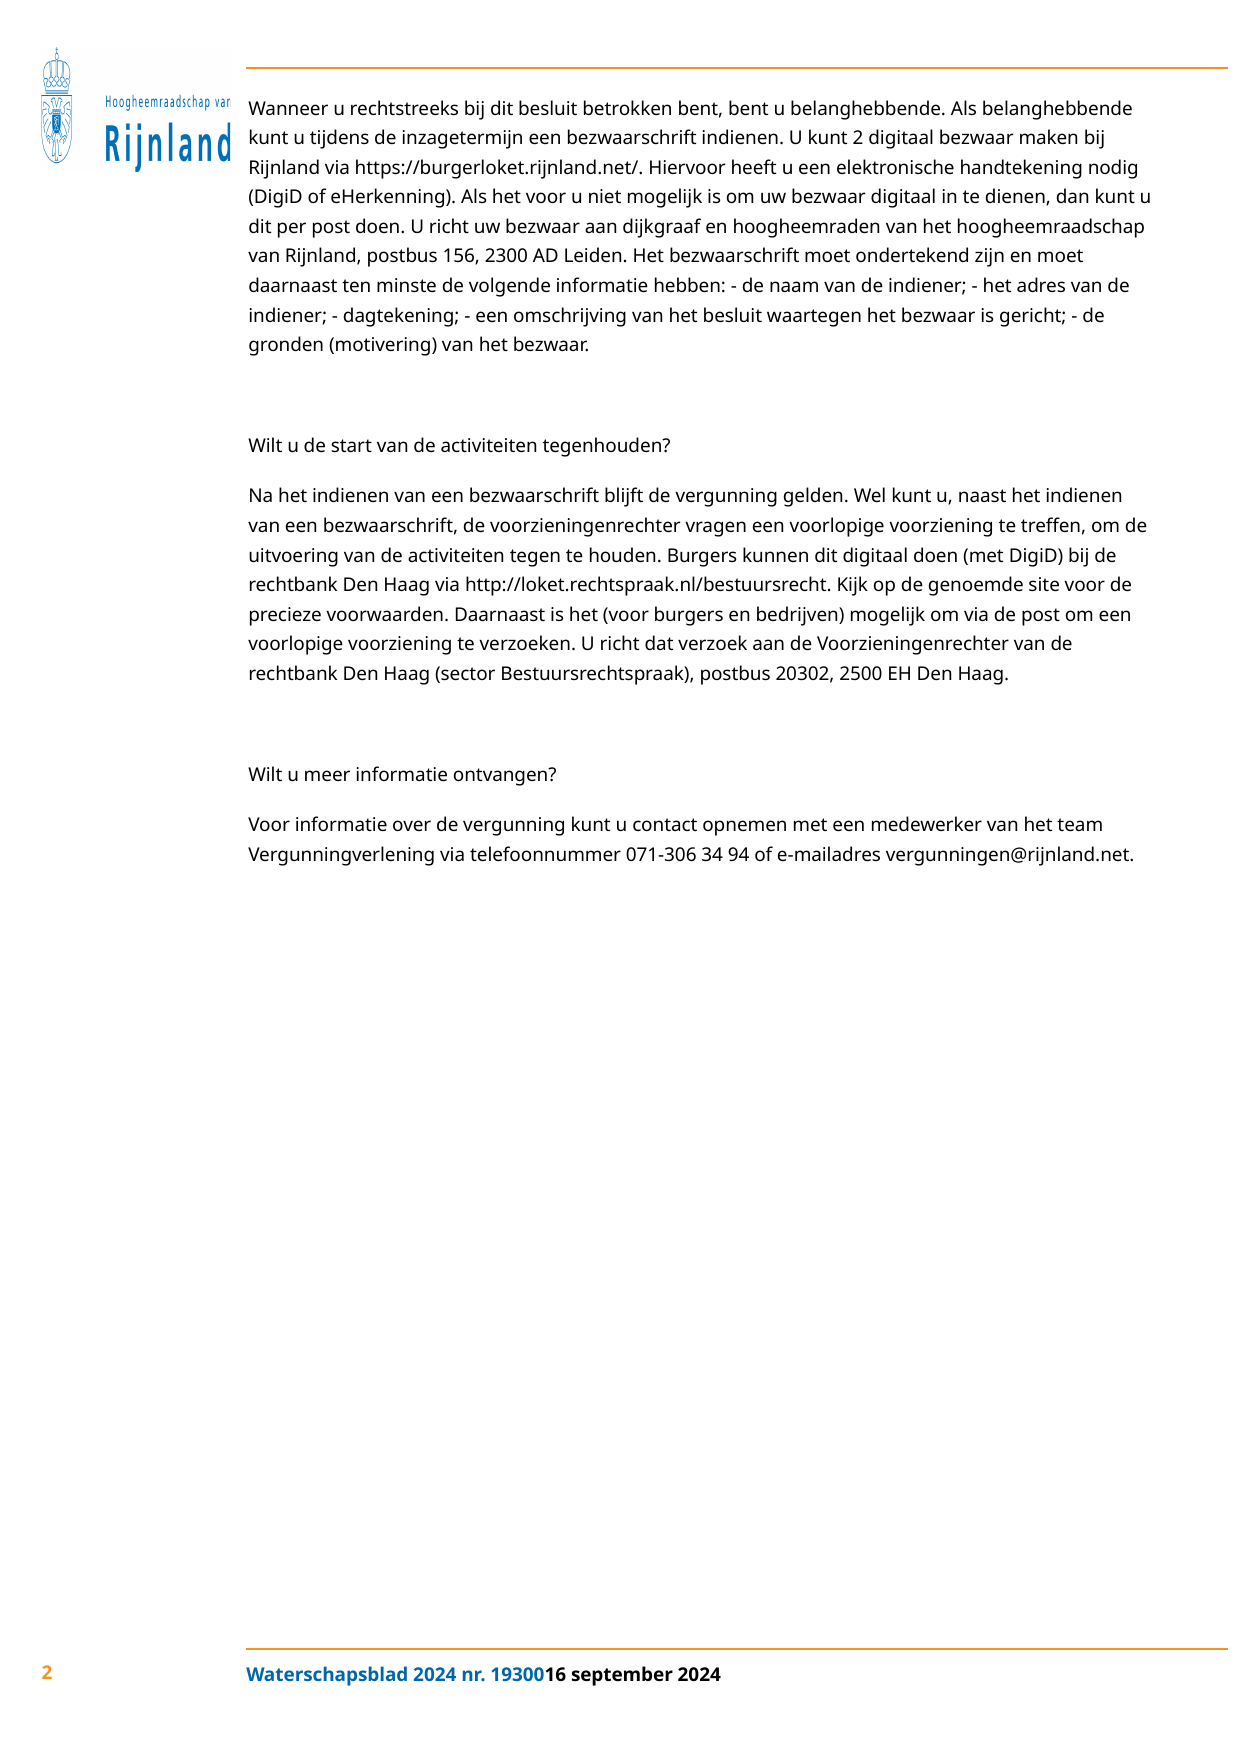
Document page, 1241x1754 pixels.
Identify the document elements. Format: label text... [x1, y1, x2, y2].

text Wanneer u rechtstreeks bij dit besluit betrokken bent, bent u belanghebbende. Als belanghebbende kunt u tijdens de inzagetermijn een bezwaarschrift indienen. U kunt 2 digitaal bezwaar maken bij Rijnland via https://burgerloket.rijnland.net/. Hiervoor heeft u een elektronische handtekening nodig (DigiD of eHerkenning). Als het voor u niet mogelijk is om uw bezwaar digitaal in te dienen, dan kunt u dit per post doen. U richt uw bezwaar aan dijkgraaf en hoogheemraden van het hoogheemraadschap van Rijnland, postbus 156, 2300 AD Leiden. Het bezwaarschrift moet ondertekend zijn en moet daarnaast ten minste de volgende informatie hebben: - de naam van de indiener; - het adres van de indiener; - dagtekening; - een omschrijving van het besluit waartegen het bezwaar is gericht; - de gronden (motivering) van het bezwaar. [248, 95, 1152, 357]
text Wilt u de start van de activiteiten tegenhouden? [248, 432, 1152, 458]
text Na het indienen van een bezwaarschrift blijft de vergunning gelden. Wel kunt u, naast het indienen van een bezwaarschrift, de voorzieningenrechter vragen een voorlopige voorziening te treffen, om de uitvoering van de activiteiten tegen te houden. Burgers kunnen dit digitaal doen (met DigiD) bij de rechtbank Den Haag via http://loket.rechtspraak.nl/bestuursrecht. Kijk op de genoemde site voor de precieze voorwaarden. Daarnaast is het (voor burgers en bedrijven) mogelijk om via de post om een voorlopige voorziening te verzoeken. U richt dat verzoek aan de Voorzieningenrechter van de rechtbank Den Haag (sector Bestuursrechtspraak), postbus 20302, 2500 EH Den Haag. [248, 483, 1152, 686]
text Wilt u meer informatie ontvangen? [248, 761, 1152, 787]
text Voor informatie over de vergunning kunt u contact opnemen met een medewerker van het team Vergunningverlening via telefoonnummer 071-306 34 94 of e-mailadres vergunningen@rijnland.net. [248, 811, 1152, 867]
picture [41, 47, 231, 172]
